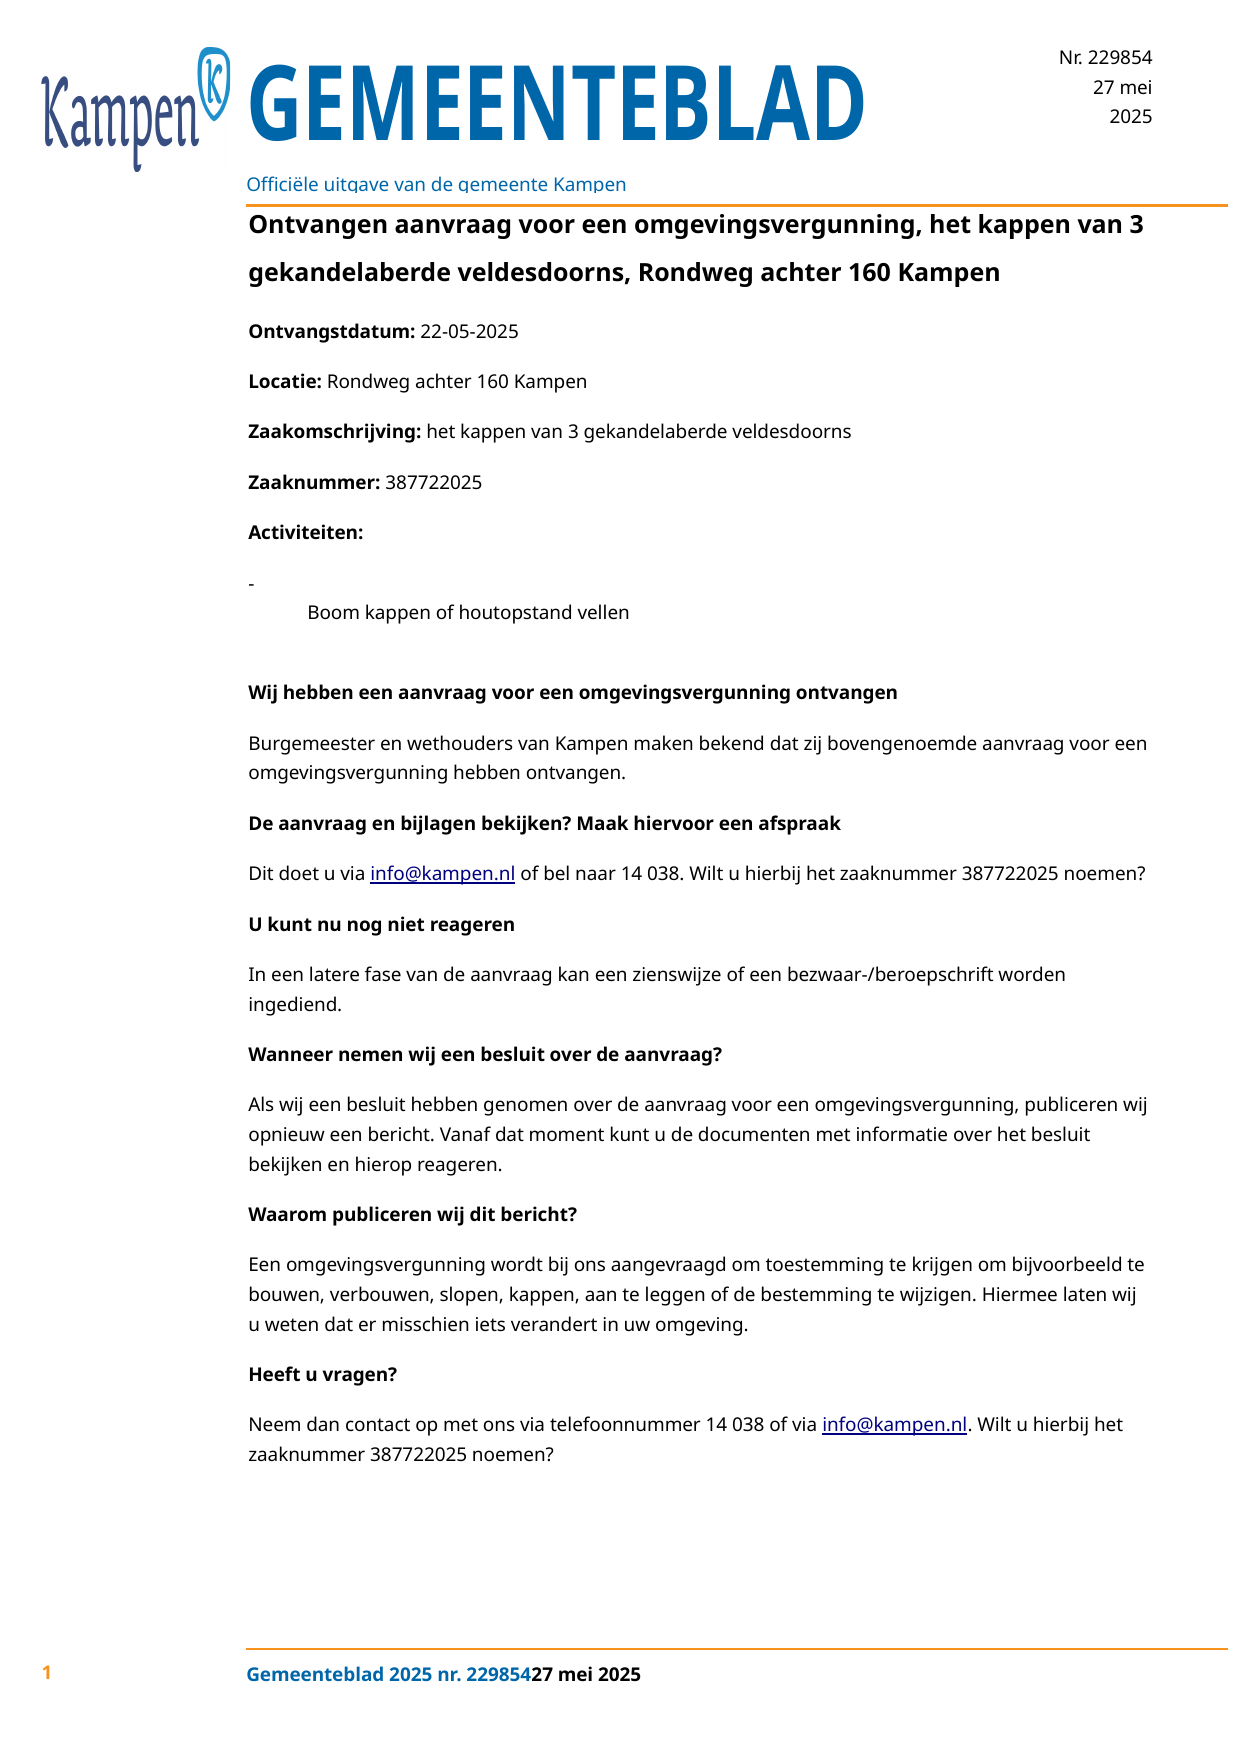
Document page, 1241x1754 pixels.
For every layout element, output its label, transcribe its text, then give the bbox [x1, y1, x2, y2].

text U kunt nu nog niet reageren [248, 911, 1152, 937]
text Heeft u vragen? [248, 1361, 1152, 1387]
text In een latere fase van de aanvraag kan een zienswijze of een bezwaar-/beroepschrift worden ingediend. [248, 961, 1152, 1017]
text Dit doet u via info@kampen.nl of bel naar 14 038. Wilt u hierbij het zaaknummer 387722025 noemen? [248, 860, 1152, 886]
text Ontvangstdatum: 22-05-2025 [248, 318, 1152, 344]
text Zaakomschrijving: het kappen van 3 gekandelaberde veldesdoorns [248, 419, 1152, 444]
text Activiteiten: [248, 519, 1152, 545]
text Locatie: Rondweg achter 160 Kampen [248, 368, 1152, 394]
text De aanvraag en bijlagen bekijken? Maak hiervoor een afspraak [248, 810, 1152, 836]
text Een omgevingsvergunning wordt bij ons aangevraagd om toestemming te krijgen om bijvoorbeeld te bouwen, verbouwen, slopen, kappen, aan te leggen of de bestemming te wijzigen. Hiermee laten wij u weten dat er misschien iets verandert in uw omgeving. [248, 1252, 1152, 1337]
text Wanneer nemen wij een besluit over de aanvraag? [248, 1041, 1152, 1067]
text Ontvangen aanvraag voor een omgevingsvergunning, het kappen van 3 gekandelaberde veldesdoorns, Rondweg achter 160 Kampen [248, 207, 1152, 288]
text Waarom publiceren wij dit bericht? [248, 1201, 1152, 1227]
text Burgemeester en wethouders van Kampen maken bekend dat zij bovengenoemde aanvraag voor een omgevingsvergunning hebben ontvangen. [248, 730, 1152, 785]
text Zaaknummer: 387722025 [248, 469, 1152, 495]
list Boom kappen of houtopstand vellen [248, 599, 1152, 625]
text Neem dan contact op met ons via telefoonnummer 14 038 of via info@kampen.nl. Wilt u hierbij het zaaknummer 387722025 noemen? [248, 1412, 1152, 1467]
picture [41, 47, 231, 172]
text Wij hebben een aanvraag voor een omgevingsvergunning ontvangen [248, 679, 1152, 705]
text Als wij een besluit hebben genomen over de aanvraag voor een omgevingsvergunning, publiceren wij opnieuw een bericht. Vanaf dat moment kunt u de documenten met informatie over het besluit bekijken en hierop reageren. [248, 1092, 1152, 1177]
